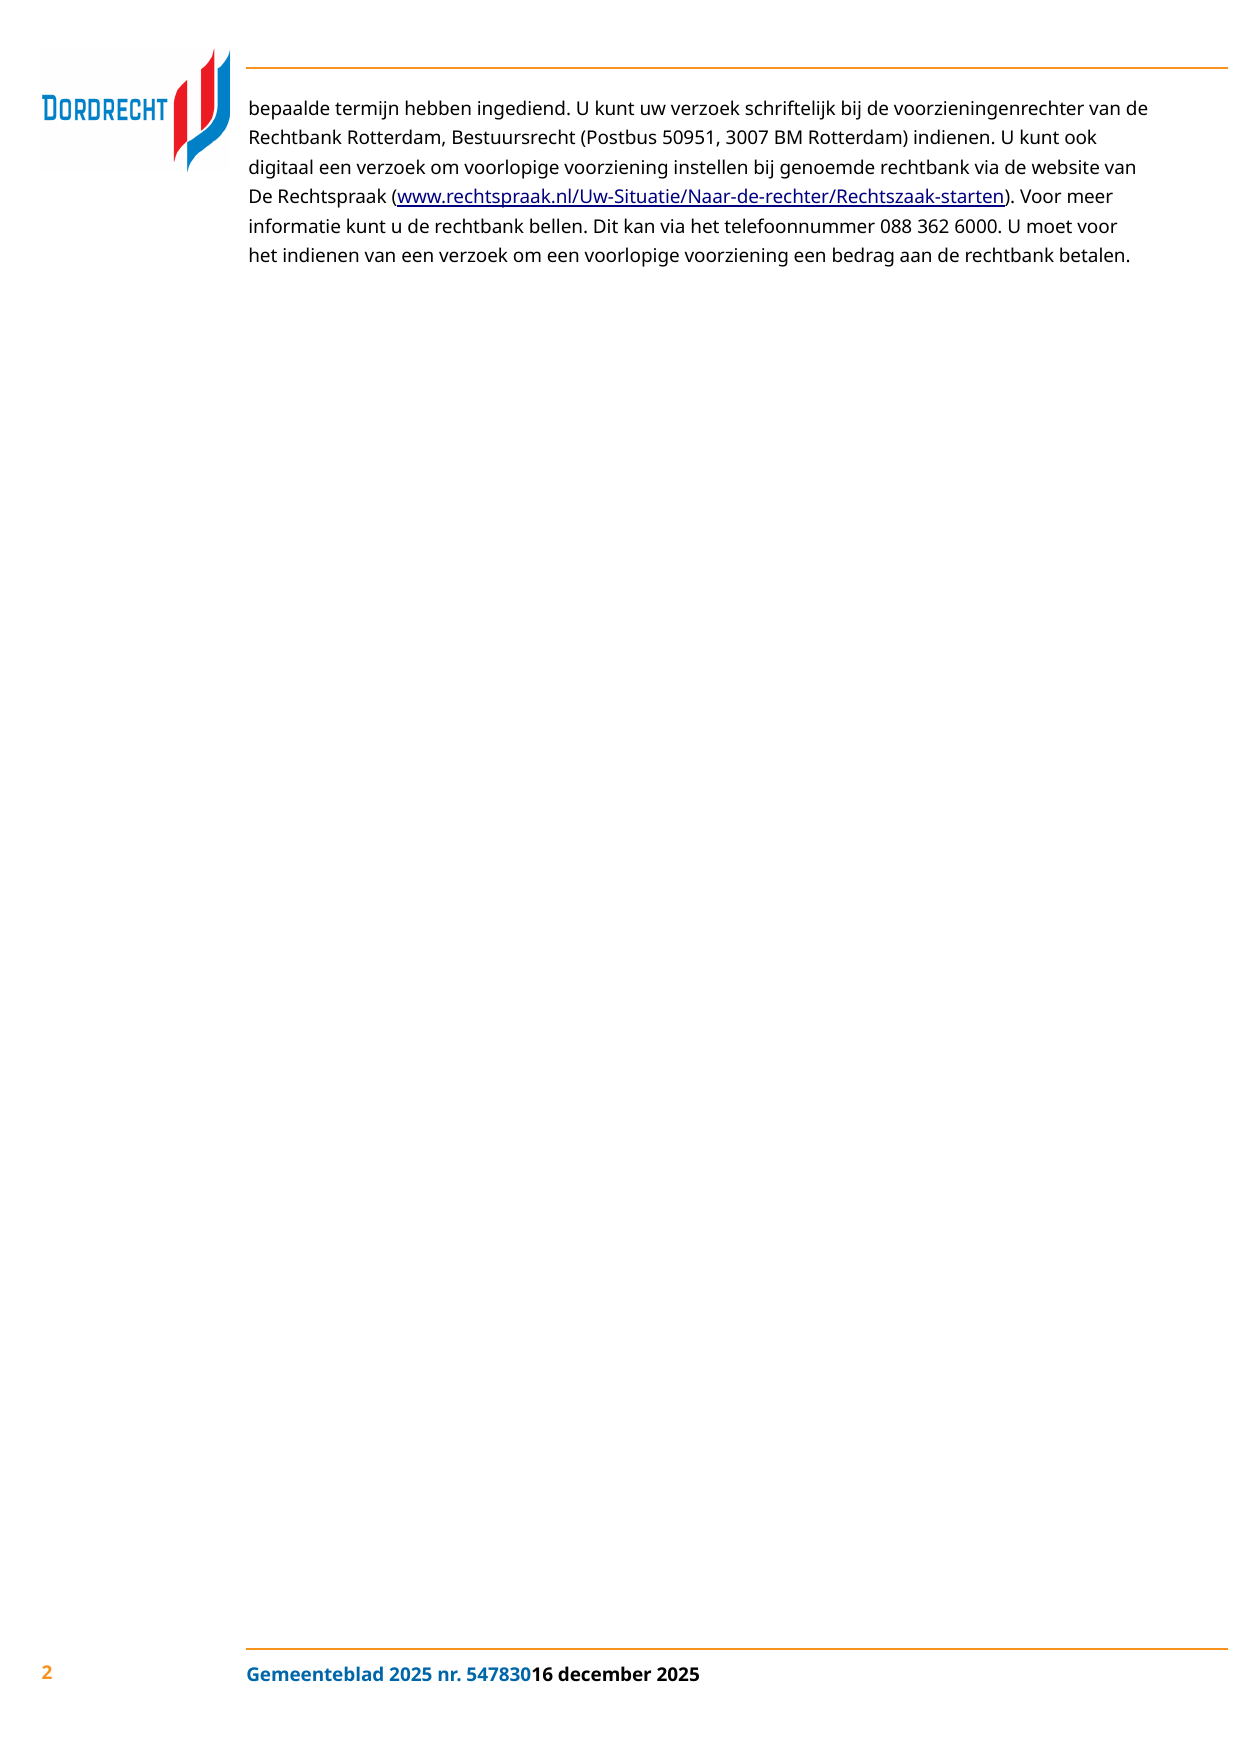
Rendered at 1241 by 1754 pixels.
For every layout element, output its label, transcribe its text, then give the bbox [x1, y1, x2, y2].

picture [41, 47, 231, 172]
text bepaalde termijn hebben ingediend. U kunt uw verzoek schriftelijk bij de voorzieningenrechter van de Rechtbank Rotterdam, Bestuursrecht (Postbus 50951, 3007 BM Rotterdam) indienen. U kunt ook digitaal een verzoek om voorlopige voorziening instellen bij genoemde rechtbank via de website van De Rechtspraak (www.rechtspraak.nl/Uw-Situatie/Naar-de-rechter/Rechtszaak-starten). Voor meer informatie kunt u de rechtbank bellen. Dit kan via het telefoonnummer 088 362 6000. U moet voor het indienen van een verzoek om een voorlopige voorziening een bedrag aan de rechtbank betalen. [248, 95, 1152, 268]
